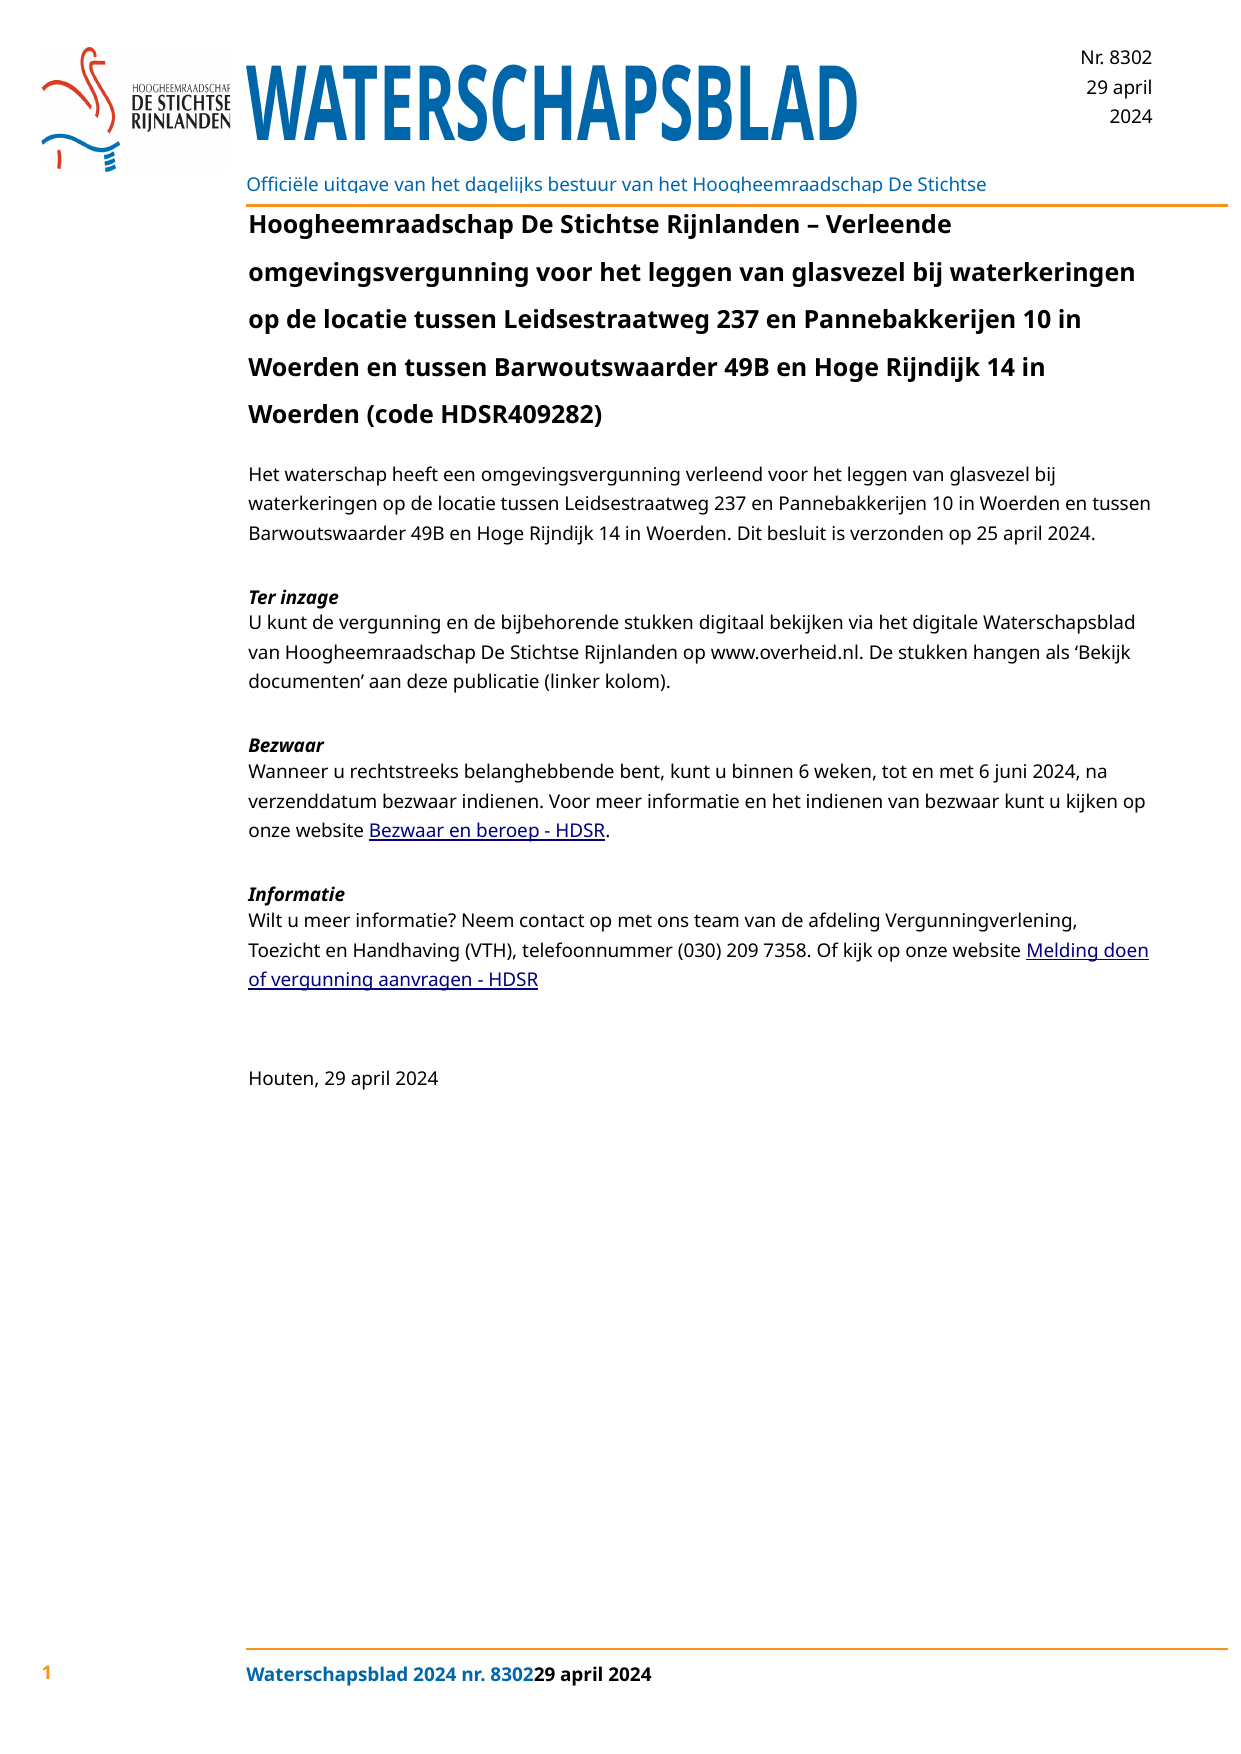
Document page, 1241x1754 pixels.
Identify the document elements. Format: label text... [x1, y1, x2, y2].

text Houten, 29 april 2024 [248, 1065, 1152, 1090]
text Wilt u meer informatie? Neem contact op met ons team van de afdeling Vergunningverlening, Toezicht en Handhaving (VTH), telefoonnummer (030) 209 7358. Of kijk op onze website Melding doen of vergunning aanvragen - HDSR [248, 907, 1152, 992]
text Het waterschap heeft een omgevingsvergunning verleend voor het leggen van glasvezel bij waterkeringen op de locatie tussen Leidsestraatweg 237 en Pannebakkerijen 10 in Woerden en tussen Barwoutswaarder 49B en Hoge Rijndijk 14 in Woerden. Dit besluit is verzonden op 25 april 2024. [248, 461, 1152, 546]
text Hoogheemraadschap De Stichtse Rijnlanden – Verleende omgevingsvergunning voor het leggen van glasvezel bij waterkeringen op de locatie tussen Leidsestraatweg 237 en Pannebakkerijen 10 in Woerden en tussen Barwoutswaarder 49B en Hoge Rijndijk 14 in Woerden (code HDSR409282) [248, 207, 1152, 431]
text U kunt de vergunning en de bijbehorende stukken digitaal bekijken via het digitale Waterschapsblad van Hoogheemraadschap De Stichtse Rijnlanden op www.overheid.nl. De stukken hangen als ‘Bekijk documenten’ aan deze publicatie (linker kolom). [248, 609, 1152, 694]
picture [41, 47, 231, 172]
text Wanneer u rechtstreeks belanghebbende bent, kunt u binnen 6 weken, tot en met 6 juni 2024, na verzenddatum bezwaar indienen. Voor meer informatie en het indienen van bezwaar kunt u kijken op onze website Bezwaar en beroep - HDSR. [248, 758, 1152, 843]
text Informatie [248, 882, 1152, 907]
text Ter inzage [248, 584, 1152, 609]
text Bezwaar [248, 733, 1152, 758]
